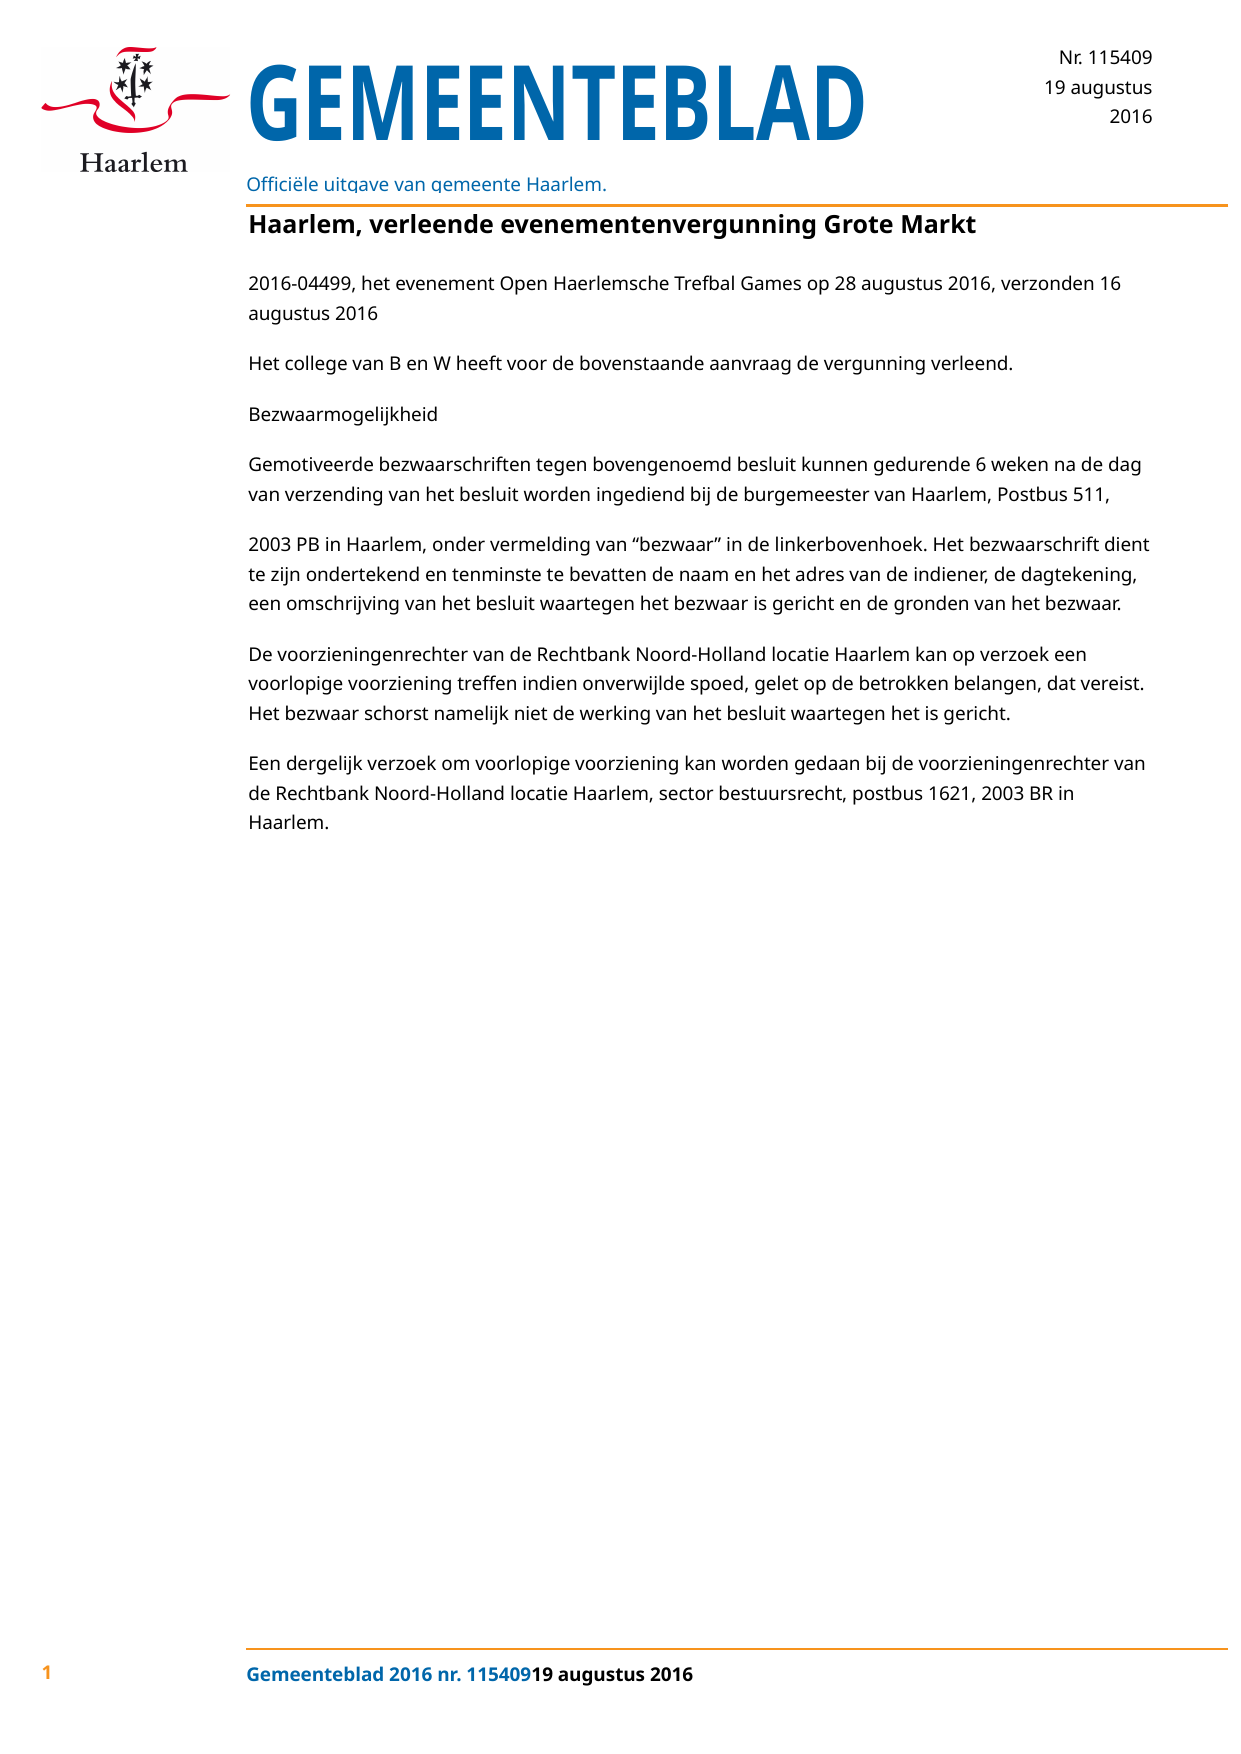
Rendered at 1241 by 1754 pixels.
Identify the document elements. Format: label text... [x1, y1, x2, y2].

text 2016-04499, het evenement Open Haerlemsche Trefbal Games op 28 augustus 2016, verzonden 16 augustus 2016 [248, 270, 1152, 326]
text Een dergelijk verzoek om voorlopige voorziening kan worden gedaan bij de voorzieningenrechter van de Rechtbank Noord-Holland locatie Haarlem, sector bestuursrecht, postbus 1621, 2003 BR in Haarlem. [248, 750, 1152, 835]
text Gemotiveerde bezwaarschriften tegen bovengenoemd besluit kunnen gedurende 6 weken na de dag van verzending van het besluit worden ingediend bij de burgemeester van Haarlem, Postbus 511, [248, 451, 1152, 506]
text Bezwaarmogelijkheid [248, 401, 1152, 426]
text Haarlem, verleende evenementenvergunning Grote Markt [248, 207, 1152, 241]
text 2003 PB in Haarlem, onder vermelding van “bezwaar” in de linkerbovenhoek. Het bezwaarschrift dient te zijn ondertekend en tenminste te bevatten de naam en het adres van de indiener, de dagtekening, een omschrijving van het besluit waartegen het bezwaar is gericht en de gronden van het bezwaar. [248, 531, 1152, 616]
picture [41, 47, 231, 172]
text De voorzieningenrechter van de Rechtbank Noord-Holland locatie Haarlem kan op verzoek een voorlopige voorziening treffen indien onverwijlde spoed, gelet op de betrokken belangen, dat vereist. Het bezwaar schorst namelijk niet de werking van het besluit waartegen het is gericht. [248, 641, 1152, 726]
text Het college van B en W heeft voor de bovenstaande aanvraag de vergunning verleend. [248, 350, 1152, 376]
